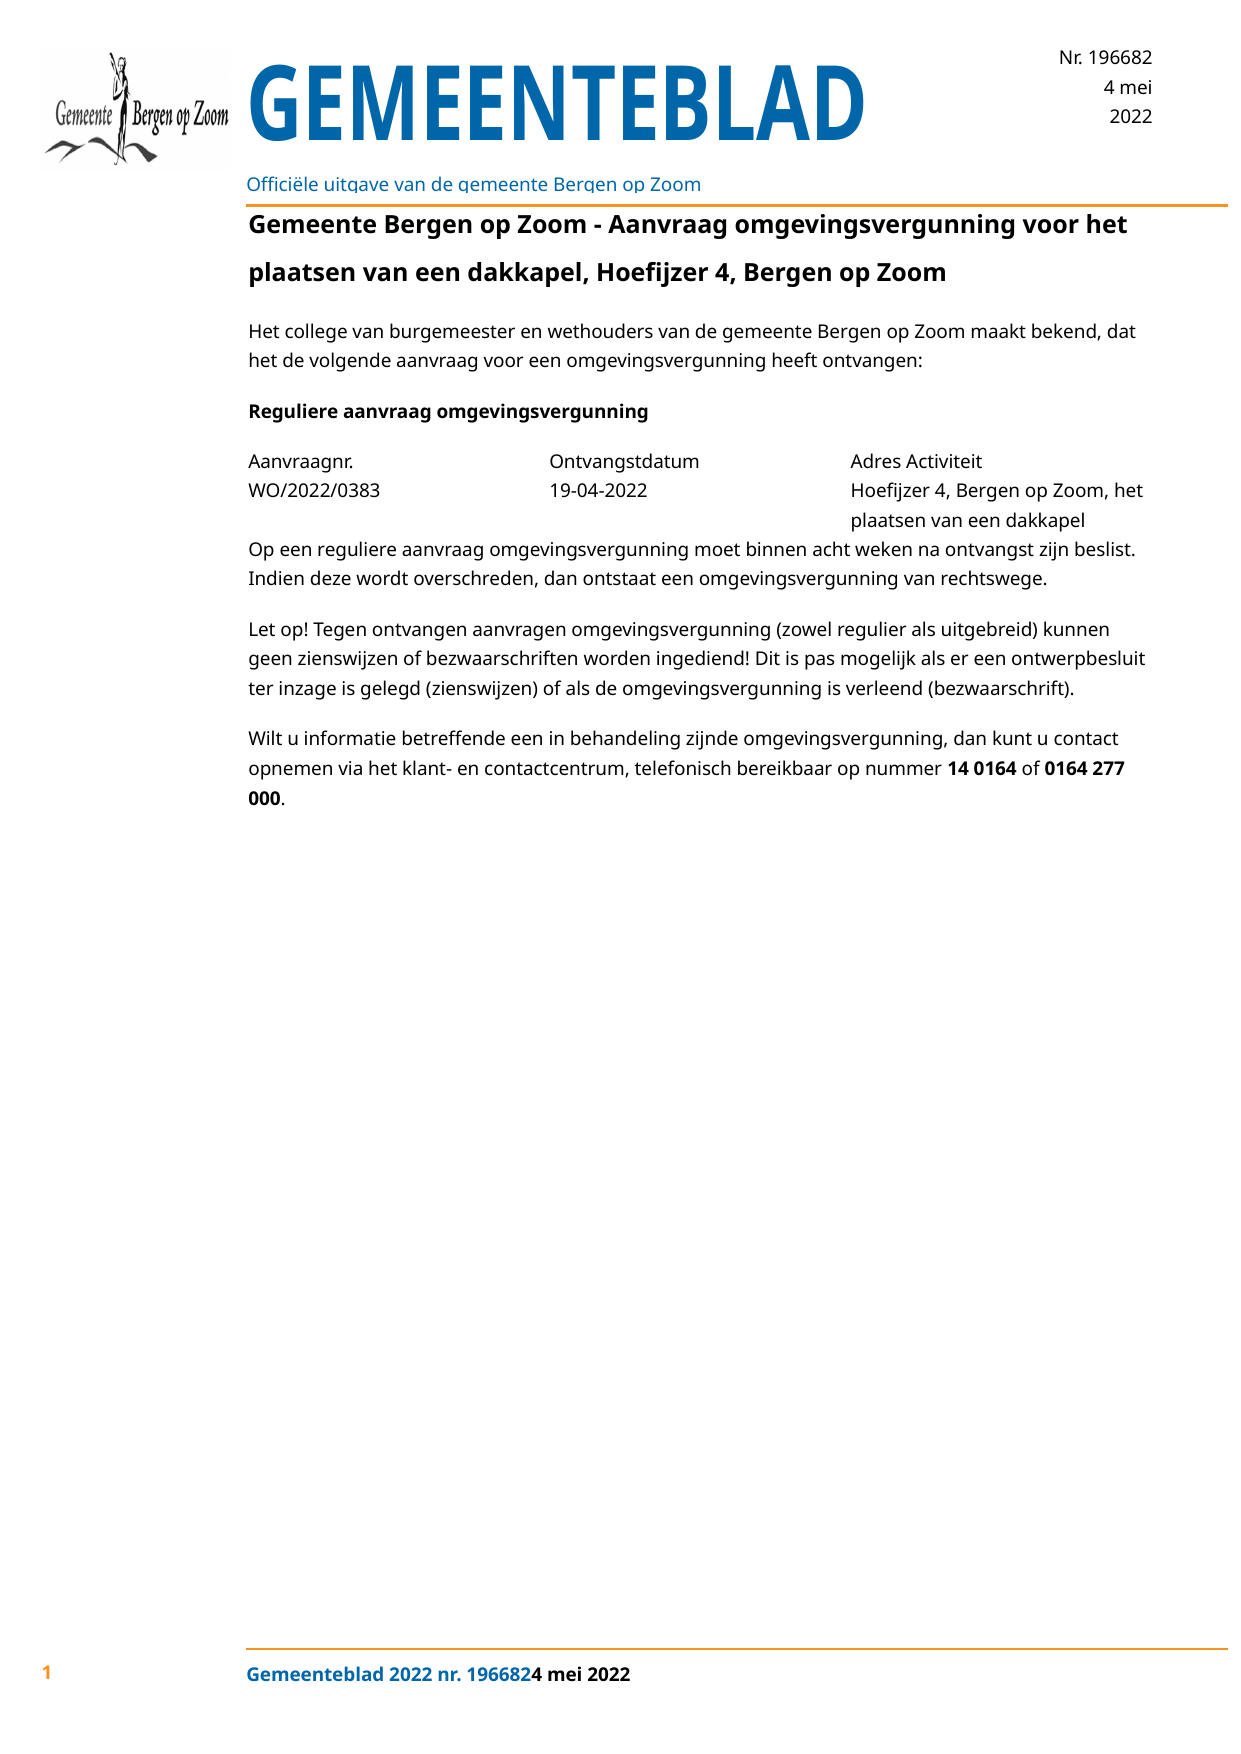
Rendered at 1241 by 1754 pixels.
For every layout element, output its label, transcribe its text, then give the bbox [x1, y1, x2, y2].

picture [41, 47, 231, 172]
text Reguliere aanvraag omgevingsvergunning [248, 398, 1152, 424]
table_header 19-04-2022 [549, 478, 850, 533]
text Gemeente Bergen op Zoom - Aanvraag omgevingsvergunning voor het plaatsen van een dakkapel, Hoefijzer 4, Bergen op Zoom [248, 207, 1152, 288]
text Wilt u informatie betreffende een in behandeling zijnde omgevingsvergunning, dan kunt u contact opnemen via het klant- en contactcentrum, telefonisch bereikbaar op nummer 14 0164 of 0164 277 000. [248, 726, 1152, 811]
text Let op! Tegen ontvangen aanvragen omgevingsvergunning (zowel regulier als uitgebreid) kunnen geen zienswijzen of bezwaarschriften worden ingediend! Dit is pas mogelijk als er een ontwerpbesluit ter inzage is gelegd (zienswijzen) of als de omgevingsvergunning is verleend (bezwaarschrift). [248, 616, 1152, 701]
table_header Ontvangstdatum [549, 449, 850, 474]
table_header Hoefijzer 4, Bergen op Zoom, het plaatsen van een dakkapel [850, 478, 1152, 533]
table_header Aanvraagnr. [248, 449, 549, 474]
table_header Adres Activiteit [850, 449, 1152, 474]
text Op een reguliere aanvraag omgevingsvergunning moet binnen acht weken na ontvangst zijn beslist. Indien deze wordt overschreden, dan ontstaat een omgevingsvergunning van rechtswege. [248, 536, 1152, 591]
table_header WO/2022/0383 [248, 478, 549, 533]
text Het college van burgemeester en wethouders van de gemeente Bergen op Zoom maakt bekend, dat het de volgende aanvraag voor een omgevingsvergunning heeft ontvangen: [248, 318, 1152, 373]
